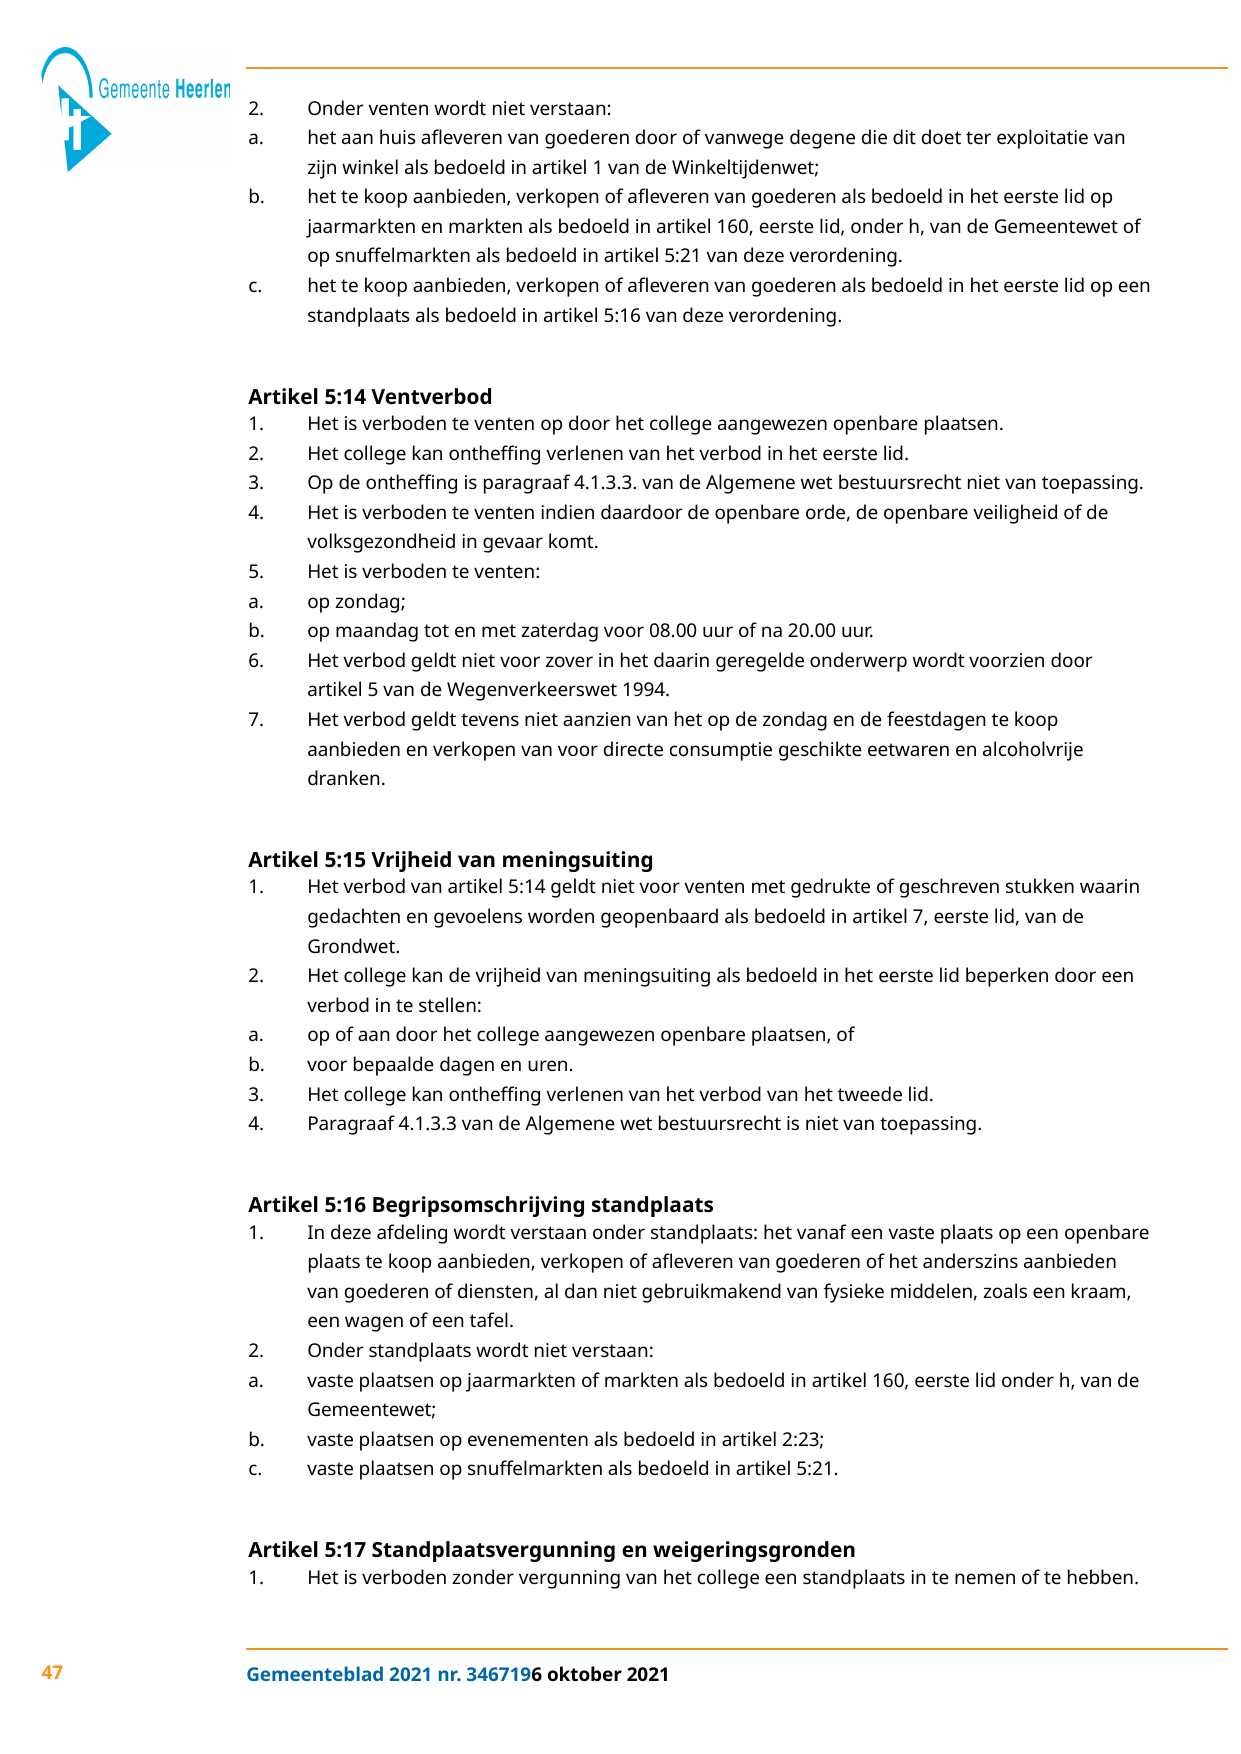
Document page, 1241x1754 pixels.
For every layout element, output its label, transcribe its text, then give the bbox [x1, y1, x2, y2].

list Het is verboden zonder vergunning van het college een standplaats in te nemen of te hebben. [248, 1564, 1152, 1590]
list Het verbod geldt niet voor zover in het daarin geregelde onderwerp wordt voorzien door artikel 5 van de Wegenverkeerswet 1994. [248, 647, 1152, 702]
list Paragraaf 4.1.3.3 van de Algemene wet bestuursrecht is niet van toepassing. [248, 1110, 1152, 1136]
list Het verbod van artikel 5:14 geldt niet voor venten met gedrukte of geschreven stukken waarin gedachten en gevoelens worden geopenbaard als bedoeld in artikel 7, eerste lid, van de Grondwet. [248, 874, 1152, 959]
list het te koop aanbieden, verkopen of afleveren van goederen als bedoeld in het eerste lid op een standplaats als bedoeld in artikel 5:16 van deze verordening. [248, 272, 1152, 328]
list Op de ontheffing is paragraaf 4.1.3.3. van de Algemene wet bestuursrecht niet van toepassing. [248, 469, 1152, 495]
text Artikel 5:17 Standplaatsvergunning en weigeringsgronden [248, 1536, 1152, 1564]
list op maandag tot en met zaterdag voor 08.00 uur of na 20.00 uur. [248, 617, 1152, 643]
picture [41, 47, 231, 172]
list voor bepaalde dagen en uren. [248, 1051, 1152, 1077]
list vaste plaatsen op evenementen als bedoeld in artikel 2:23; [248, 1426, 1152, 1452]
list op of aan door het college aangewezen openbare plaatsen, of [248, 1022, 1152, 1047]
list Onder venten wordt niet verstaan: [248, 95, 1152, 121]
list Het college kan de vrijheid van meningsuiting als bedoeld in het eerste lid beperken door een verbod in te stellen: [248, 962, 1152, 1018]
list Het is verboden te venten op door het college aangewezen openbare plaatsen. [248, 410, 1152, 436]
list Het is verboden te venten: [248, 558, 1152, 584]
text Artikel 5:15 Vrijheid van meningsuiting [248, 845, 1152, 874]
list Het college kan ontheffing verlenen van het verbod in het eerste lid. [248, 440, 1152, 466]
list In deze afdeling wordt verstaan onder standplaats: het vanaf een vaste plaats op een openbare plaats te koop aanbieden, verkopen of afleveren van goederen of het anderszins aanbieden van goederen of diensten, al dan niet gebruikmakend van fysieke middelen, zoals een kraam, een wagen of een tafel. [248, 1219, 1152, 1333]
list Onder standplaats wordt niet verstaan: [248, 1337, 1152, 1363]
list het te koop aanbieden, verkopen of afleveren van goederen als bedoeld in het eerste lid op jaarmarkten en markten als bedoeld in artikel 160, eerste lid, onder h, van de Gemeentewet of op snuffelmarkten als bedoeld in artikel 5:21 van deze verordening. [248, 183, 1152, 268]
list vaste plaatsen op snuffelmarkten als bedoeld in artikel 5:21. [248, 1456, 1152, 1481]
list vaste plaatsen op jaarmarkten of markten als bedoeld in artikel 160, eerste lid onder h, van de Gemeentewet; [248, 1367, 1152, 1422]
list op zondag; [248, 588, 1152, 613]
picture [41, 47, 59, 70]
list Het college kan ontheffing verlenen van het verbod van het tweede lid. [248, 1081, 1152, 1107]
list het aan huis afleveren van goederen door of vanwege degene die dit doet ter exploitatie van zijn winkel als bedoeld in artikel 1 van de Winkeltijdenwet; [248, 124, 1152, 180]
list Het verbod geldt tevens niet aanzien van het op de zondag en de feestdagen te koop aanbieden en verkopen van voor directe consumptie geschikte eetwaren en alcoholvrije dranken. [248, 706, 1152, 791]
list Het is verboden te venten indien daardoor de openbare orde, de openbare veiligheid of de volksgezondheid in gevaar komt. [248, 499, 1152, 554]
text Artikel 5:16 Begripsomschrijving standplaats [248, 1190, 1152, 1219]
text Artikel 5:14 Ventverbod [248, 382, 1152, 410]
